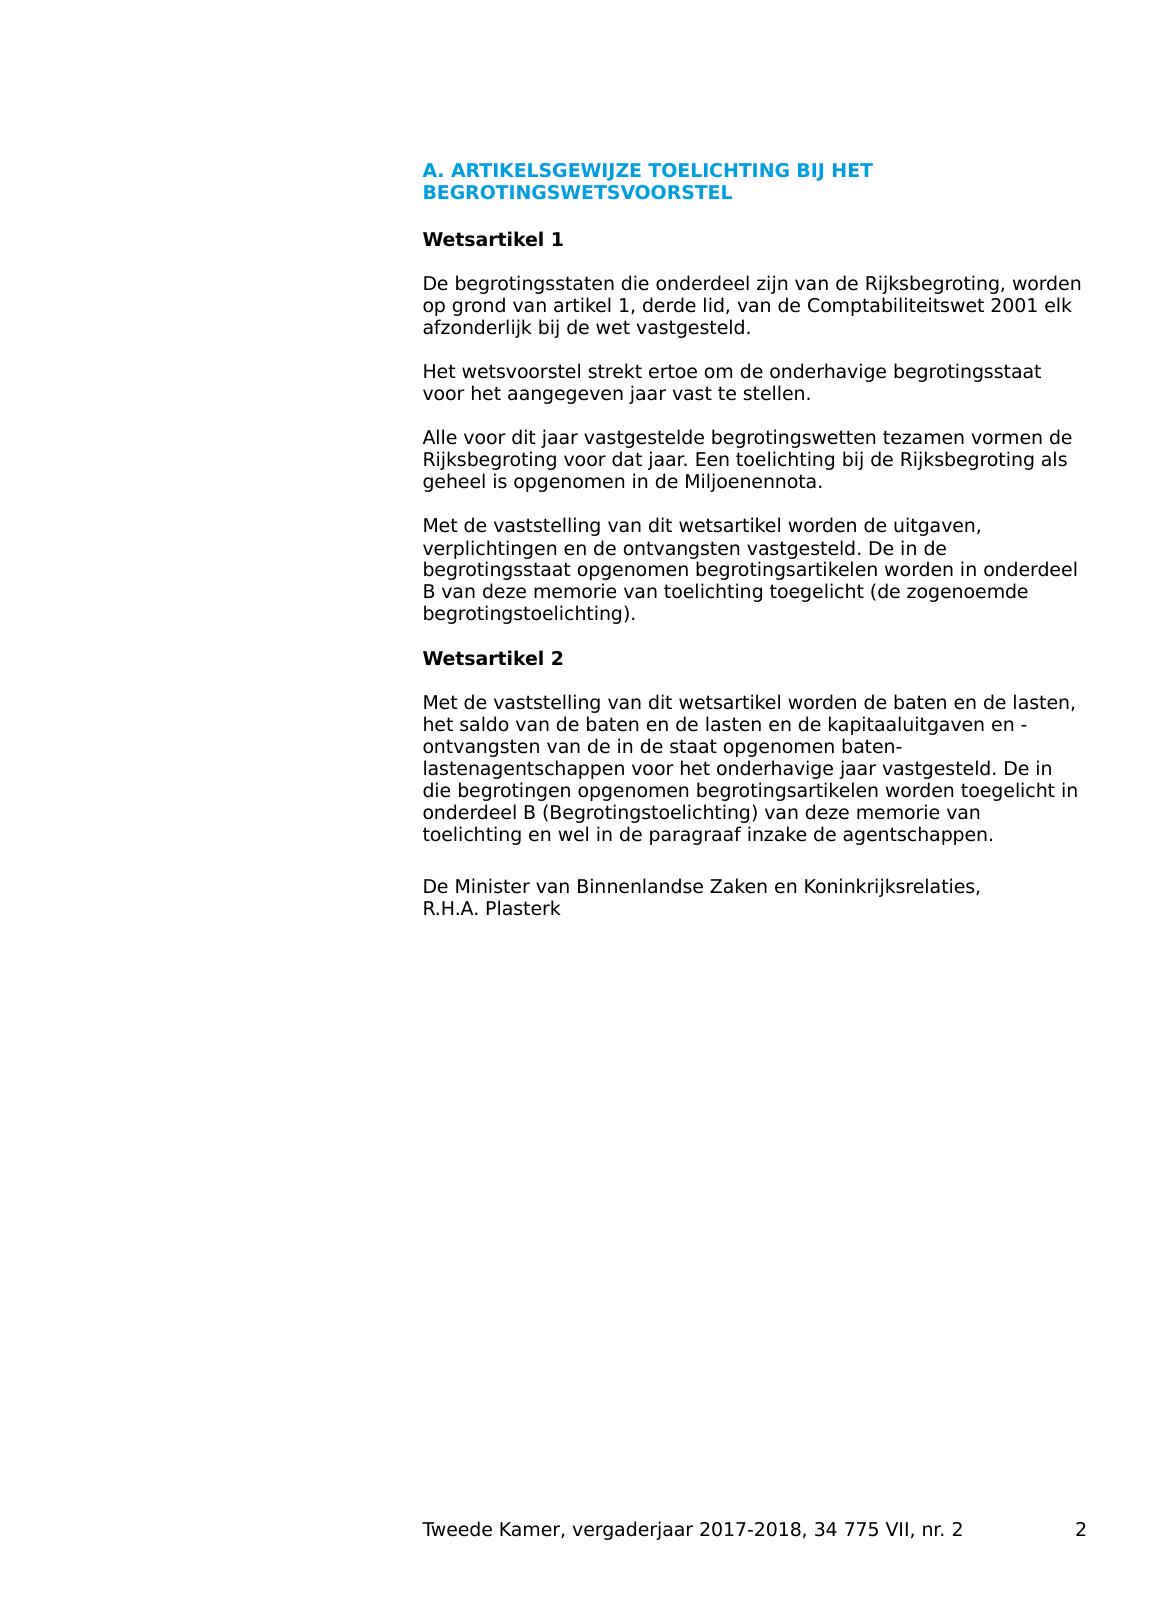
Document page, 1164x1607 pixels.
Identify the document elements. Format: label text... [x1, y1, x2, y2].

text Met de vaststelling van dit wetsartikel worden de baten en de lasten, het saldo van de baten en de lasten en de kapitaaluitgaven en -ontvangsten van de in de staat opgenomen baten-lastenagentschappen voor het onderhavige jaar vastgesteld. De in die begrotingen opgenomen begrotingsartikelen worden toegelicht in onderdeel B (Begrotingstoelichting) van deze memorie van toelichting en wel in de paragraaf inzake de agentschappen. [422, 692, 1087, 846]
text Met de vaststelling van dit wetsartikel worden de uitgaven, verplichtingen en de ontvangsten vastgesteld. De in de begrotingsstaat opgenomen begrotingsartikelen worden in onderdeel B van deze memorie van toelichting toegelicht (de zogenoemde begrotingstoelichting). [422, 515, 1087, 625]
subtitle Wetsartikel 1 [422, 229, 1087, 251]
subtitle Wetsartikel 2 [422, 647, 1087, 669]
subtitle A. ARTIKELSGEWIJZE TOELICHTING BIJ HET BEGROTINGSWETSVOORSTEL [422, 160, 1087, 204]
text Alle voor dit jaar vastgestelde begrotingswetten tezamen vormen de Rijksbegroting voor dat jaar. Een toelichting bij de Rijksbegroting als geheel is opgenomen in de Miljoenennota. [422, 427, 1087, 493]
text De begrotingsstaten die onderdeel zijn van de Rijksbegroting, worden op grond van artikel 1, derde lid, van de Comptabiliteitswet 2001 elk afzonderlijk bij de wet vastgesteld. [422, 273, 1087, 339]
text Het wetsvoorstel strekt ertoe om de onderhavige begrotingsstaat voor het aangegeven jaar vast te stellen. [422, 361, 1087, 405]
text De Minister van Binnenlandse Zaken en Koninkrijksrelaties, R.H.A. Plasterk [422, 876, 1087, 919]
